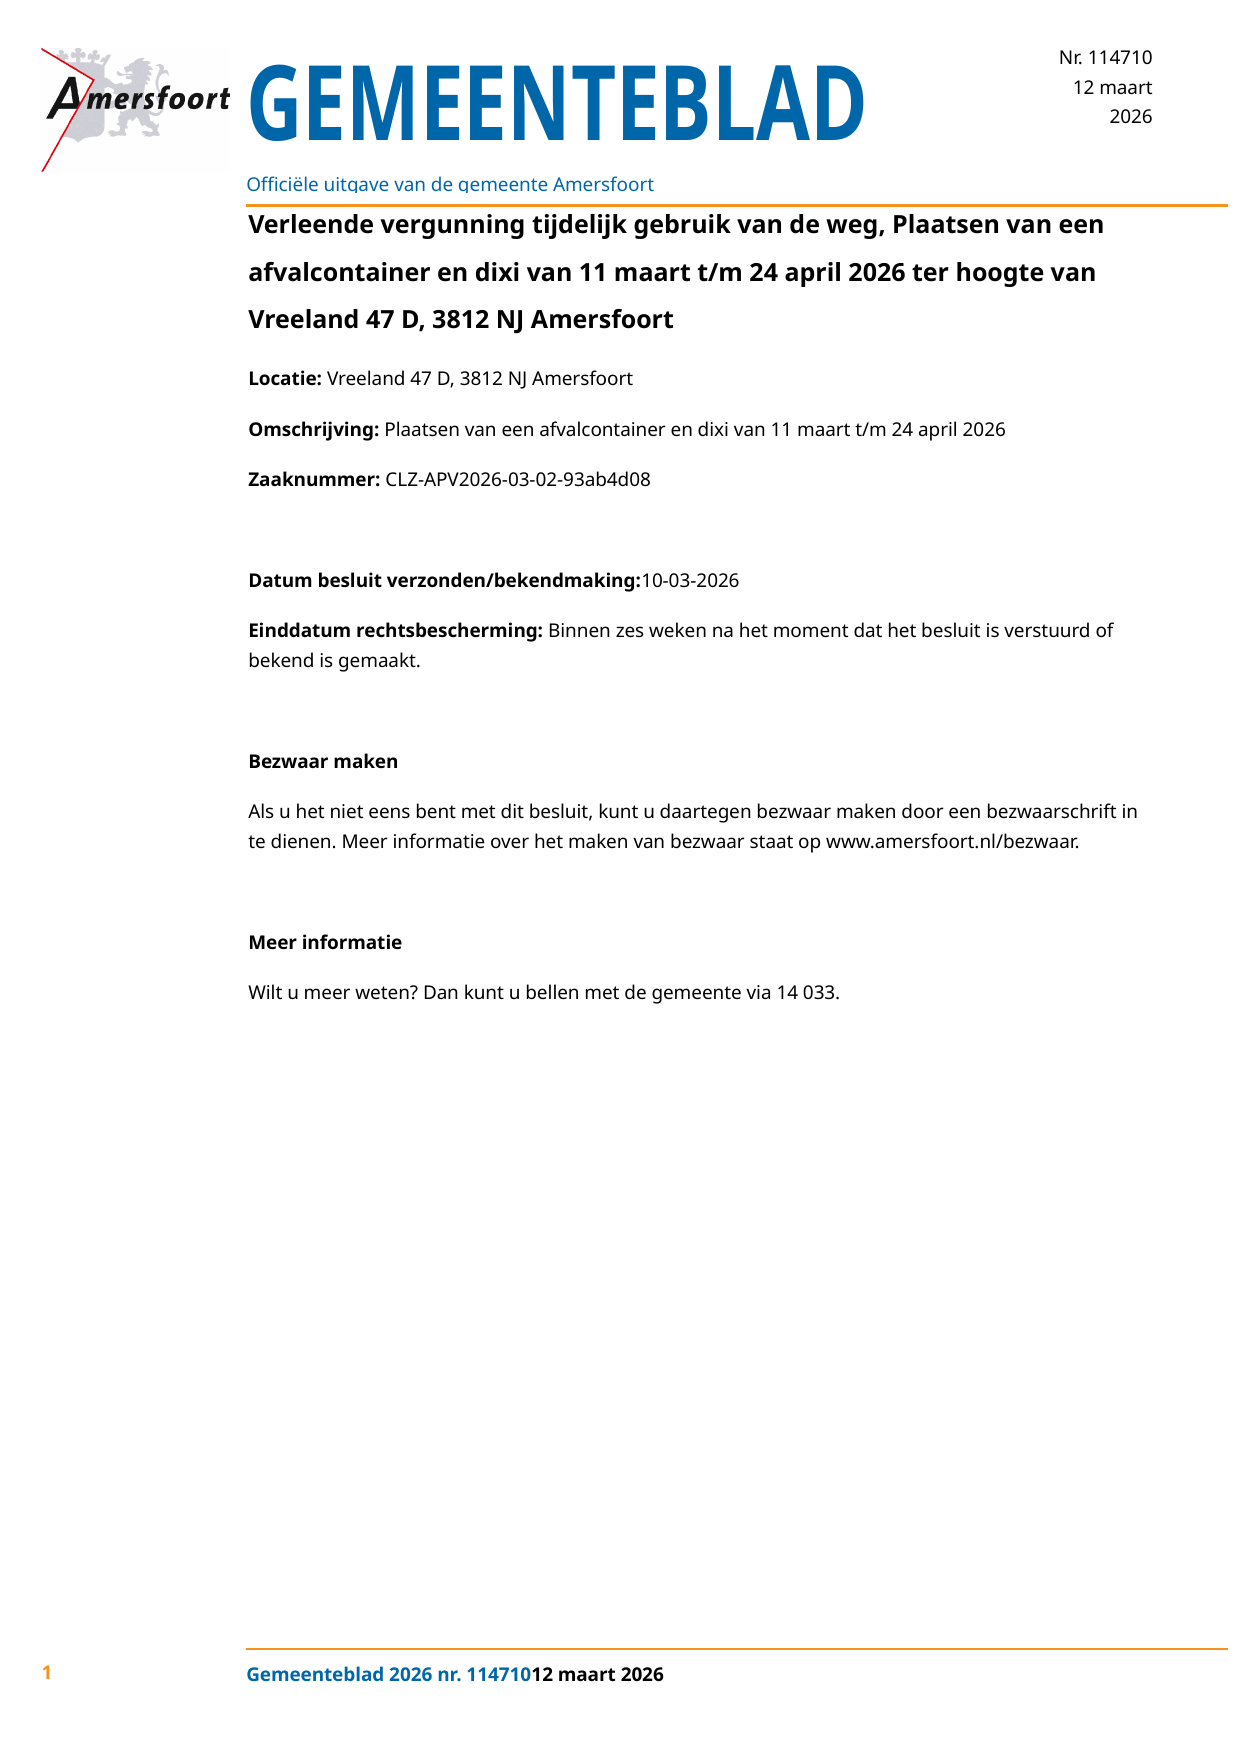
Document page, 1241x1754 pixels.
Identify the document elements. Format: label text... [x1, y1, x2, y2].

text Locatie: Vreeland 47 D, 3812 NJ Amersfoort [248, 366, 1152, 391]
text Verleende vergunning tijdelijk gebruik van de weg, Plaatsen van een afvalcontainer en dixi van 11 maart t/m 24 april 2026 ter hoogte van Vreeland 47 D, 3812 NJ Amersfoort [248, 207, 1152, 336]
text Wilt u meer weten? Dan kunt u bellen met de gemeente via 14 033. [248, 979, 1152, 1005]
text Als u het niet eens bent met dit besluit, kunt u daartegen bezwaar maken door een bezwaarschrift in te dienen. Meer informatie over het maken van bezwaar staat op www.amersfoort.nl/bezwaar. [248, 798, 1152, 854]
picture [41, 47, 231, 172]
text Einddatum rechtsbescherming: Binnen zes weken na het moment dat het besluit is verstuurd of bekend is gemaakt. [248, 618, 1152, 673]
text Meer informatie [248, 929, 1152, 954]
text Omschrijving: Plaatsen van een afvalcontainer en dixi van 11 maart t/m 24 april 2026 [248, 416, 1152, 442]
text Zaaknummer: CLZ-APV2026-03-02-93ab4d08 [248, 466, 1152, 492]
text Bezwaar maken [248, 748, 1152, 774]
text Datum besluit verzonden/bekendmaking:10-03-2026 [248, 567, 1152, 593]
